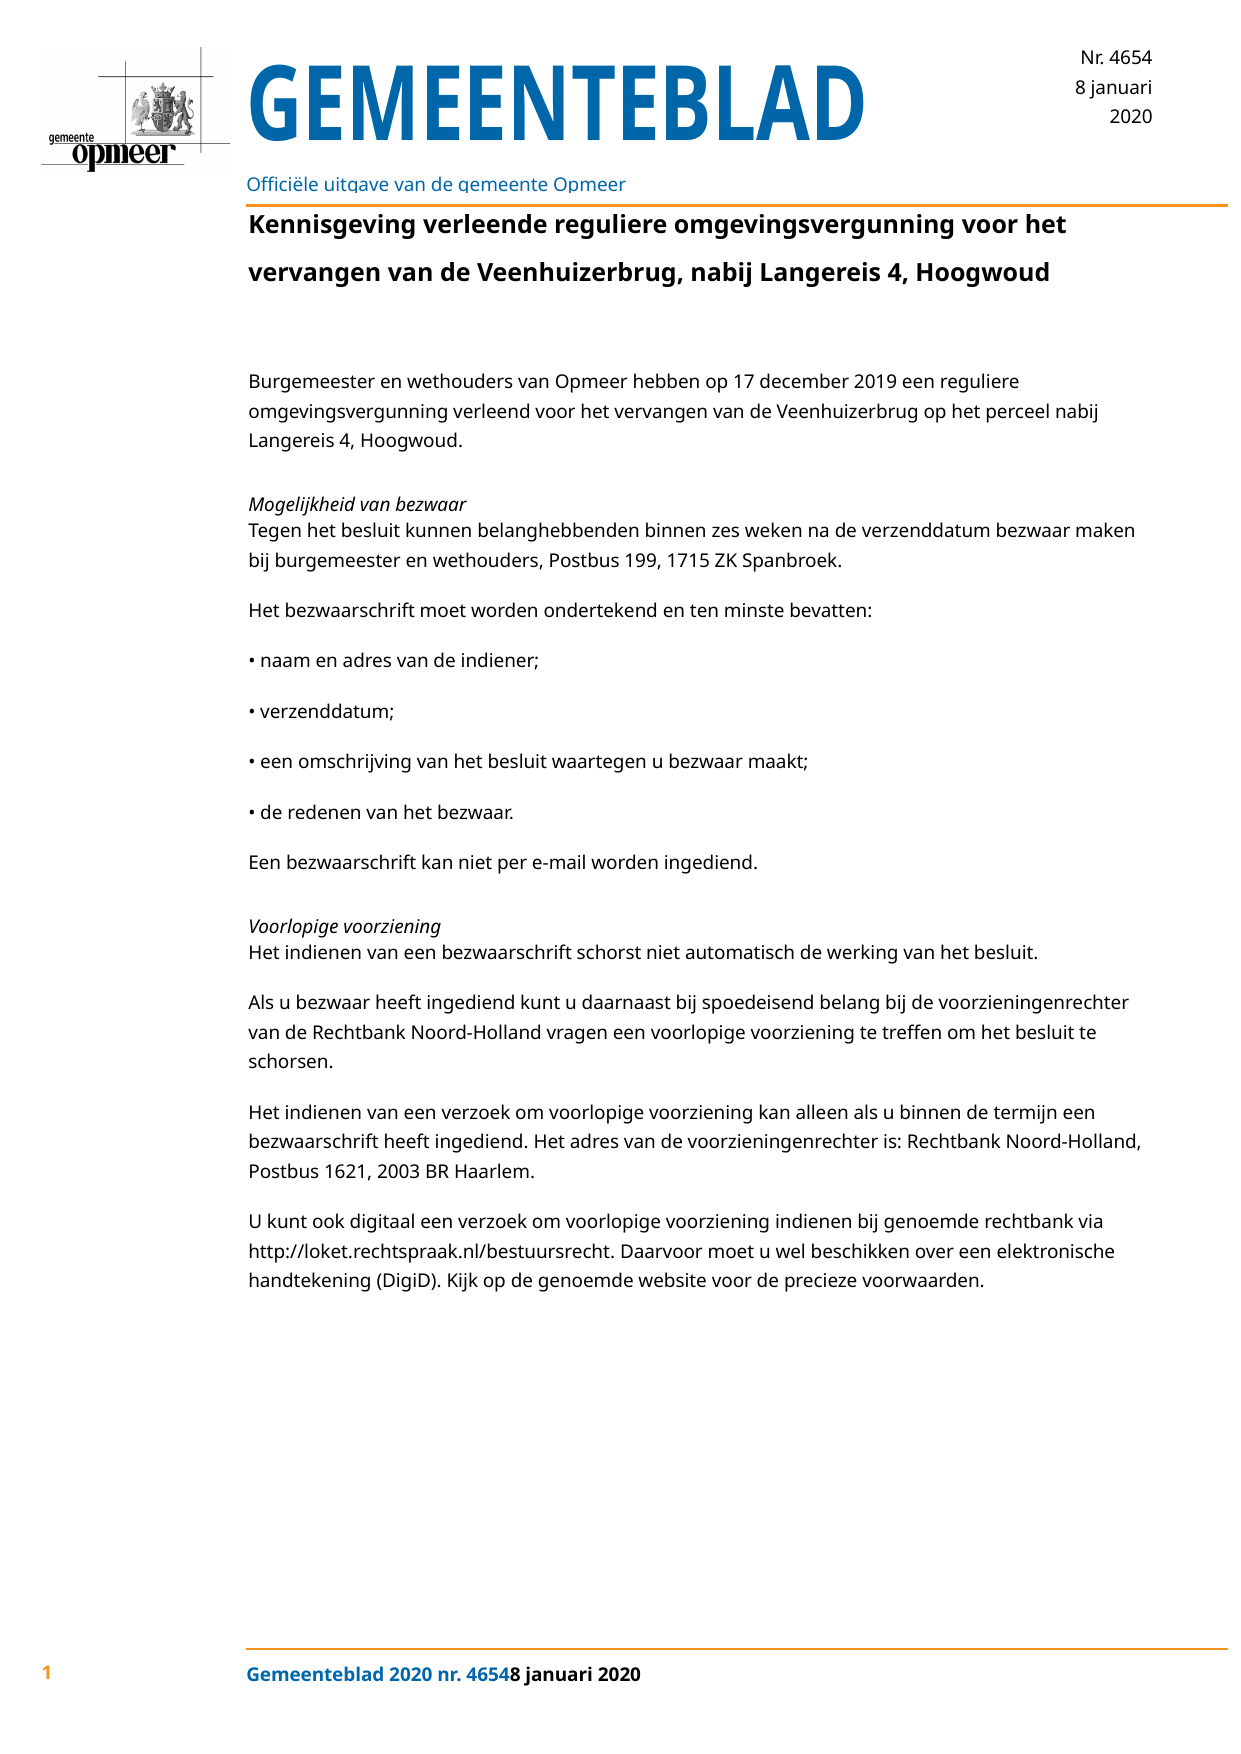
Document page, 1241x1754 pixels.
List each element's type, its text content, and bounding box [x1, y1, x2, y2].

text Mogelijkheid van bezwaar [248, 491, 1152, 517]
picture [41, 47, 231, 172]
text Kennisgeving verleende reguliere omgevingsvergunning voor het vervangen van de Veenhuizerbrug, nabij Langereis 4, Hoogwoud [248, 207, 1152, 288]
text Burgemeester en wethouders van Opmeer hebben op 17 december 2019 een reguliere omgevingsvergunning verleend voor het vervangen van de Veenhuizerbrug op het perceel nabij Langereis 4, Hoogwoud. [248, 368, 1152, 453]
text Het indienen van een bezwaarschrift schorst niet automatisch de werking van het besluit. [248, 939, 1152, 965]
text • verzenddatum; [248, 698, 1152, 724]
text Een bezwaarschrift kan niet per e-mail worden ingediend. [248, 849, 1152, 875]
text Het bezwaarschrift moet worden ondertekend en ten minste bevatten: [248, 597, 1152, 623]
text Als u bezwaar heeft ingediend kunt u daarnaast bij spoedeisend belang bij de voorzieningenrechter van de Rechtbank Noord-Holland vragen een voorlopige voorziening te treffen om het besluit te schorsen. [248, 989, 1152, 1074]
text • naam en adres van de indiener; [248, 648, 1152, 673]
text Voorlopige voorziening [248, 913, 1152, 939]
text U kunt ook digitaal een verzoek om voorlopige voorziening indienen bij genoemde rechtbank via http://loket.rechtspraak.nl/bestuursrecht. Daarvoor moet u wel beschikken over een elektronische handtekening (DigiD). Kijk op de genoemde website voor de precieze voorwaarden. [248, 1208, 1152, 1293]
text • een omschrijving van het besluit waartegen u bezwaar maakt; [248, 748, 1152, 774]
text Tegen het besluit kunnen belanghebbenden binnen zes weken na de verzenddatum bezwaar maken bij burgemeester en wethouders, Postbus 199, 1715 ZK Spanbroek. [248, 517, 1152, 572]
text • de redenen van het bezwaar. [248, 799, 1152, 824]
text Het indienen van een verzoek om voorlopige voorziening kan alleen als u binnen de termijn een bezwaarschrift heeft ingediend. Het adres van de voorzieningenrechter is: Rechtbank Noord-Holland, Postbus 1621, 2003 BR Haarlem. [248, 1099, 1152, 1184]
